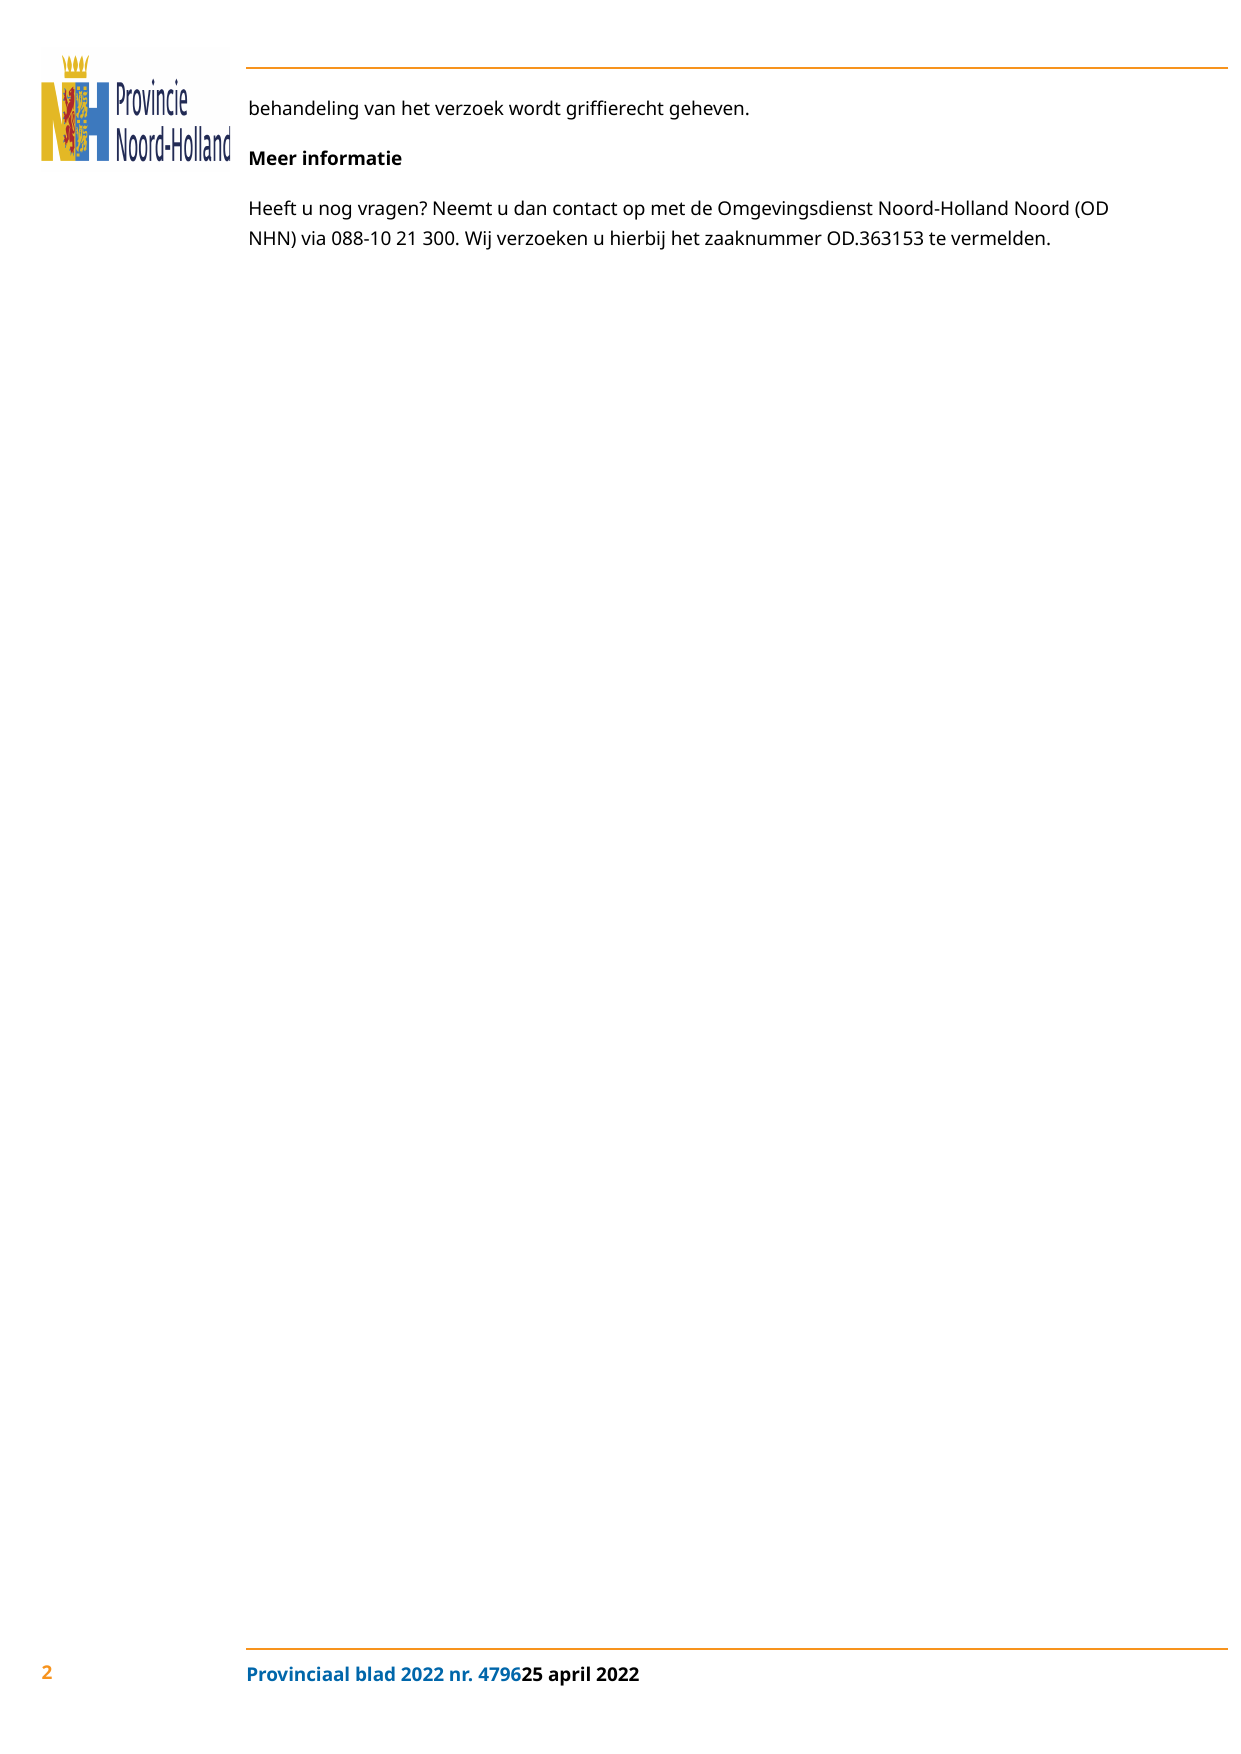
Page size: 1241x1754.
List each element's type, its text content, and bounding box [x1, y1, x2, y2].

text behandeling van het verzoek wordt griffierecht geheven. [248, 95, 1152, 121]
picture [41, 47, 231, 172]
text Meer informatie [248, 145, 1152, 171]
text Heeft u nog vragen? Neemt u dan contact op met de Omgevingsdienst Noord-Holland Noord (OD NHN) via 088-10 21 300. Wij verzoeken u hierbij het zaaknummer OD.363153 te vermelden. [248, 196, 1152, 251]
